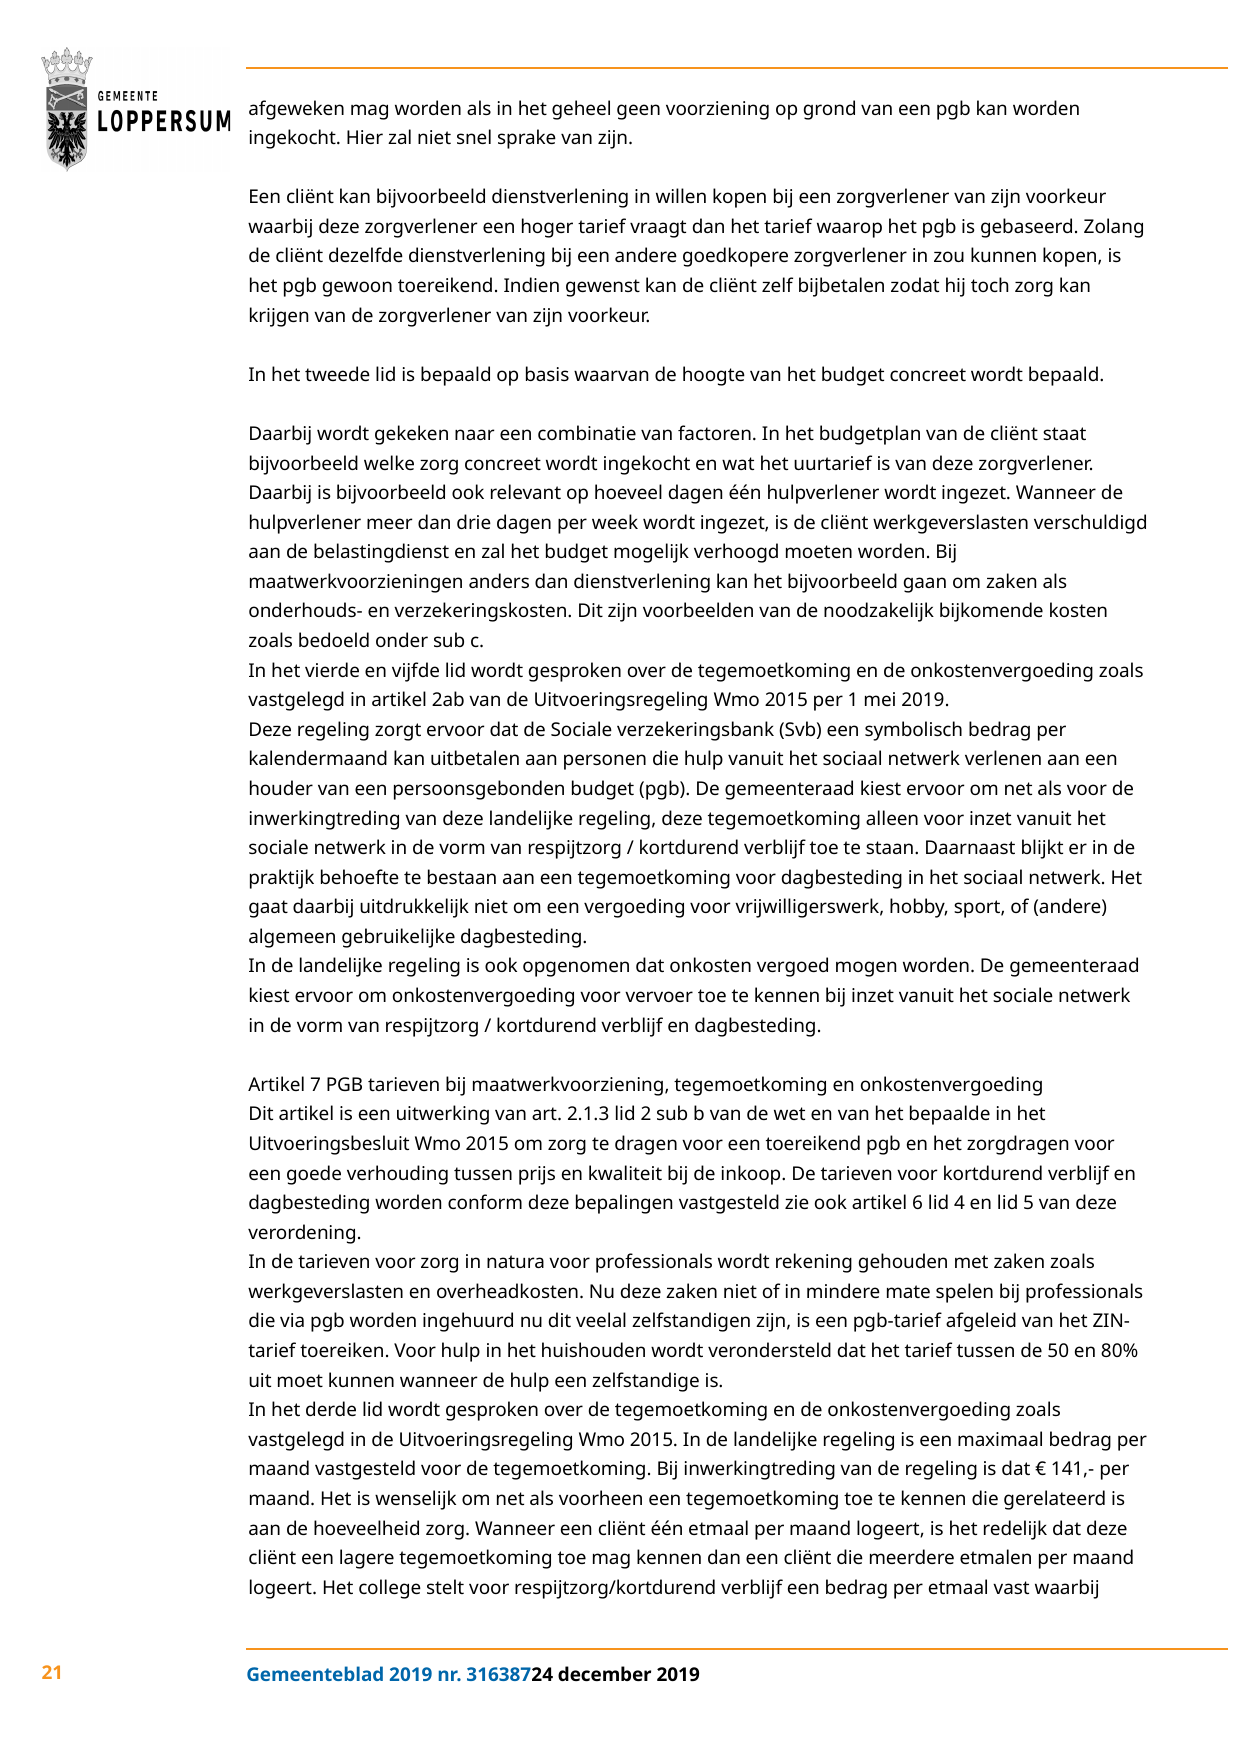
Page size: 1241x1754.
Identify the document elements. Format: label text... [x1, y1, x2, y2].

picture [41, 47, 231, 172]
text Artikel 7 PGB tarieven bij maatwerkvoorziening, tegemoetkoming en onkostenvergoeding [248, 1071, 1152, 1097]
text Een cliënt kan bijvoorbeeld dienstverlening in willen kopen bij een zorgverlener van zijn voorkeur waarbij deze zorgverlener een hoger tarief vraagt dan het tarief waarop het pgb is gebaseerd. Zolang de cliënt dezelfde dienstverlening bij een andere goedkopere zorgverlener in zou kunnen kopen, is het pgb gewoon toereikend. Indien gewenst kan de cliënt zelf bijbetalen zodat hij toch zorg kan krijgen van de zorgverlener van zijn voorkeur. [248, 183, 1152, 328]
text Daarbij wordt gekeken naar een combinatie van factoren. In het budgetplan van de cliënt staat bijvoorbeeld welke zorg concreet wordt ingekocht en wat het uurtarief is van deze zorgverlener. Daarbij is bijvoorbeeld ook relevant op hoeveel dagen één hulpverlener wordt ingezet. Wanneer de hulpverlener meer dan drie dagen per week wordt ingezet, is de cliënt werkgeverslasten verschuldigd aan de belastingdienst en zal het budget mogelijk verhoogd moeten worden. Bij maatwerkvoorzieningen anders dan dienstverlening kan het bijvoorbeeld gaan om zaken als onderhouds- en verzekeringskosten. Dit zijn voorbeelden van de noodzakelijk bijkomende kosten zoals bedoeld onder sub c. [248, 420, 1152, 653]
text In de tarieven voor zorg in natura voor professionals wordt rekening gehouden met zaken zoals werkgeverslasten en overheadkosten. Nu deze zaken niet of in mindere mate spelen bij professionals die via pgb worden ingehuurd nu dit veelal zelfstandigen zijn, is een pgb-tarief afgeleid van het ZIN-tarief toereiken. Voor hulp in het huishouden wordt verondersteld dat het tarief tussen de 50 en 80% uit moet kunnen wanneer de hulp een zelfstandige is. [248, 1248, 1152, 1393]
text In het derde lid wordt gesproken over de tegemoetkoming en de onkostenvergoeding zoals vastgelegd in de Uitvoeringsregeling Wmo 2015. In de landelijke regeling is een maximaal bedrag per maand vastgesteld voor de tegemoetkoming. Bij inwerkingtreding van de regeling is dat € 141,- per maand. Het is wenselijk om net als voorheen een tegemoetkoming toe te kennen die gerelateerd is aan de hoeveelheid zorg. Wanneer een cliënt één etmaal per maand logeert, is het redelijk dat deze cliënt een lagere tegemoetkoming toe mag kennen dan een cliënt die meerdere etmalen per maand logeert. Het college stelt voor respijtzorg/kortdurend verblijf een bedrag per etmaal vast waarbij [248, 1396, 1152, 1600]
text afgeweken mag worden als in het geheel geen voorziening op grond van een pgb kan worden ingekocht. Hier zal niet snel sprake van zijn. [248, 95, 1152, 150]
text In het vierde en vijfde lid wordt gesproken over de tegemoetkoming en de onkostenvergoeding zoals vastgelegd in artikel 2ab van de Uitvoeringsregeling Wmo 2015 per 1 mei 2019. [248, 657, 1152, 712]
text Deze regeling zorgt ervoor dat de Sociale verzekeringsbank (Svb) een symbolisch bedrag per kalendermaand kan uitbetalen aan personen die hulp vanuit het sociaal netwerk verlenen aan een houder van een persoonsgebonden budget (pgb). De gemeenteraad kiest ervoor om net als voor de inwerkingtreding van deze landelijke regeling, deze tegemoetkoming alleen voor inzet vanuit het sociale netwerk in de vorm van respijtzorg / kortdurend verblijf toe te staan. Daarnaast blijkt er in de praktijk behoefte te bestaan aan een tegemoetkoming voor dagbesteding in het sociaal netwerk. Het gaat daarbij uitdrukkelijk niet om een vergoeding voor vrijwilligerswerk, hobby, sport, of (andere) algemeen gebruikelijke dagbesteding. [248, 716, 1152, 949]
text In de landelijke regeling is ook opgenomen dat onkosten vergoed mogen worden. De gemeenteraad kiest ervoor om onkostenvergoeding voor vervoer toe te kennen bij inzet vanuit het sociale netwerk in de vorm van respijtzorg / kortdurend verblijf en dagbesteding. [248, 953, 1152, 1038]
text Dit artikel is een uitwerking van art. 2.1.3 lid 2 sub b van de wet en van het bepaalde in het Uitvoeringsbesluit Wmo 2015 om zorg te dragen voor een toereikend pgb en het zorgdragen voor een goede verhouding tussen prijs en kwaliteit bij de inkoop. De tarieven voor kortdurend verblijf en dagbesteding worden conform deze bepalingen vastgesteld zie ook artikel 6 lid 4 en lid 5 van deze verordening. [248, 1101, 1152, 1245]
text In het tweede lid is bepaald op basis waarvan de hoogte van het budget concreet wordt bepaald. [248, 361, 1152, 387]
